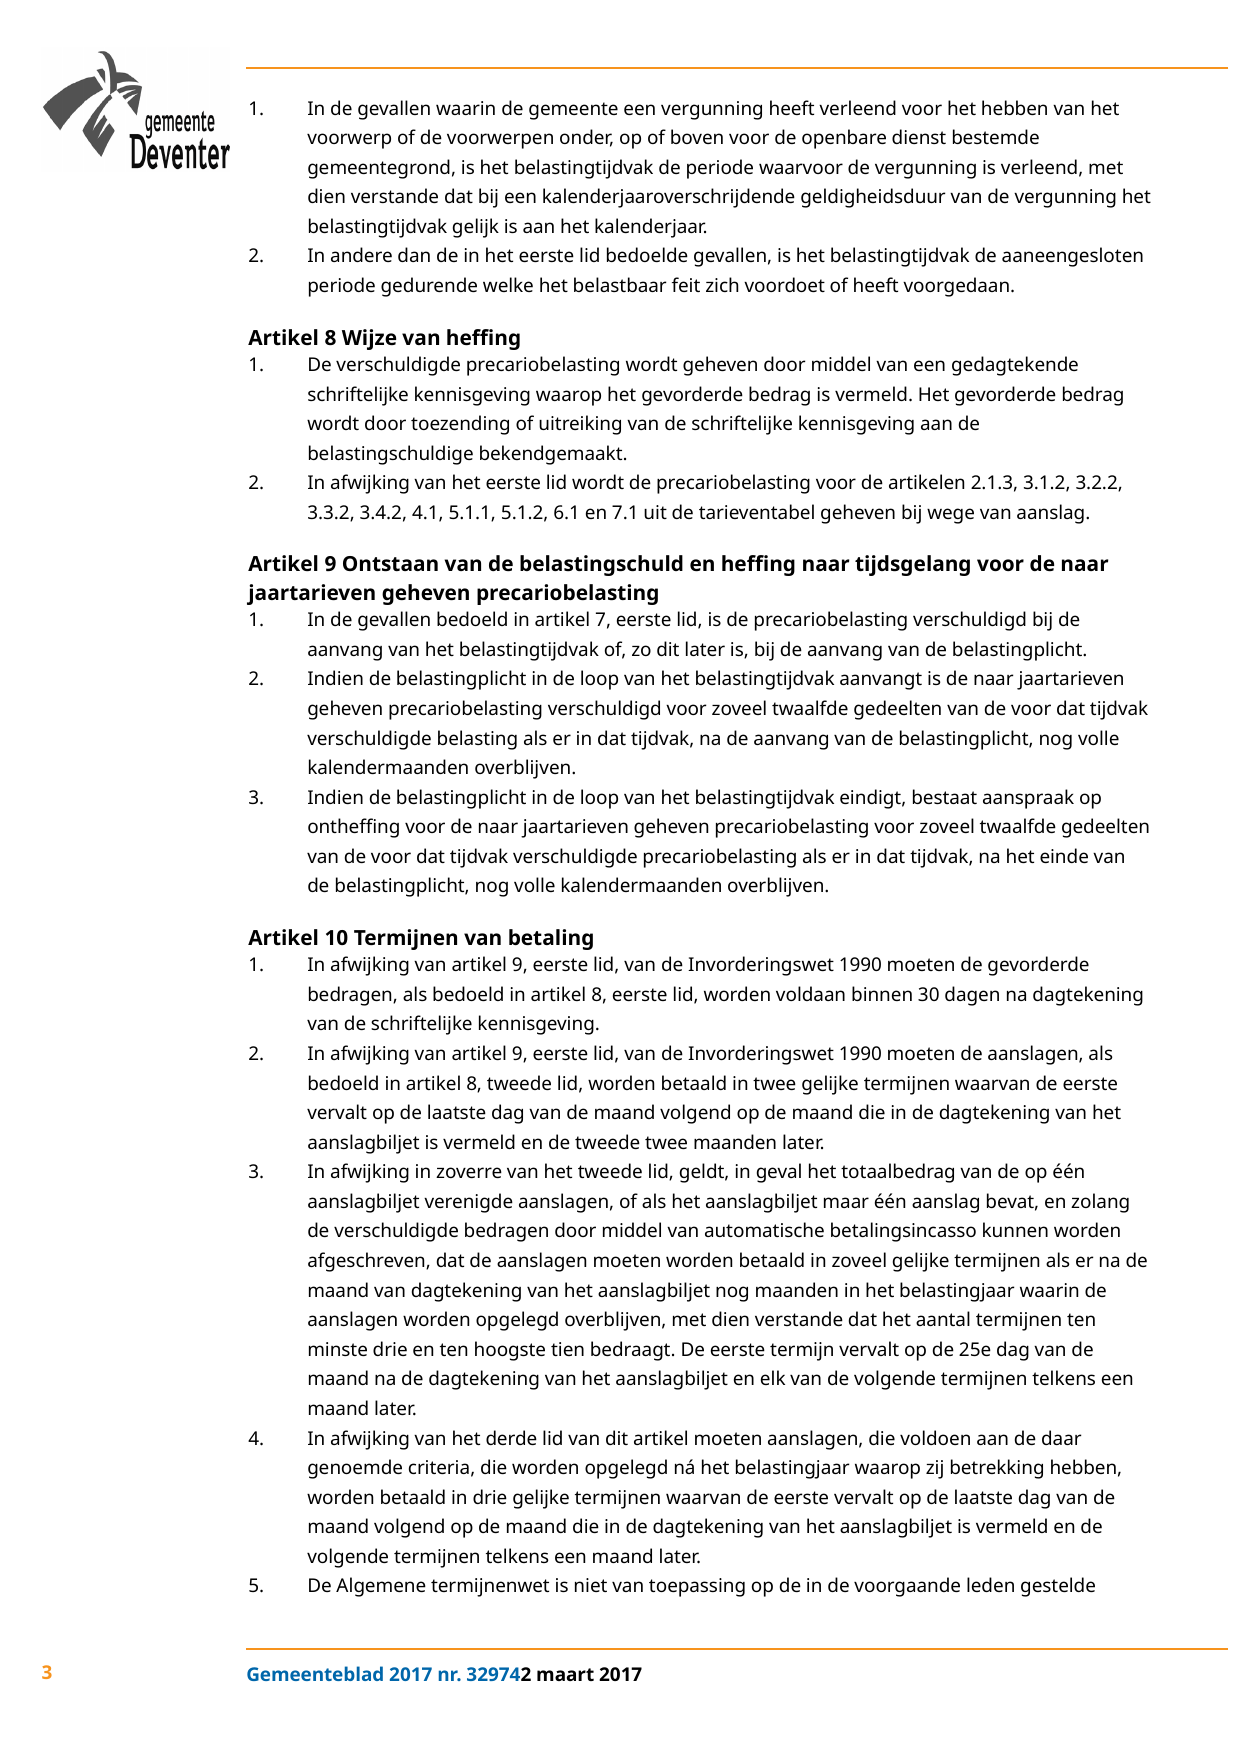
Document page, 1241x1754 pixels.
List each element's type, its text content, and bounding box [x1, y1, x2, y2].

list Indien de belastingplicht in de loop van het belastingtijdvak aanvangt is de naar jaartarieven geheven precariobelasting verschuldigd voor zoveel twaalfde gedeelten van de voor dat tijdvak verschuldigde belasting als er in dat tijdvak, na de aanvang van de belastingplicht, nog volle kalendermaanden overblijven. [248, 666, 1152, 780]
list In afwijking van artikel 9, eerste lid, van de Invorderingswet 1990 moeten de gevorderde bedragen, als bedoeld in artikel 8, eerste lid, worden voldaan binnen 30 dagen na dagtekening van de schriftelijke kennisgeving. [248, 951, 1152, 1036]
text Artikel 10 Termijnen van betaling [248, 923, 1152, 951]
list In afwijking van het derde lid van dit artikel moeten aanslagen, die voldoen aan de daar genoemde criteria, die worden opgelegd ná het belastingjaar waarop zij betrekking hebben, worden betaald in drie gelijke termijnen waarvan de eerste vervalt op de laatste dag van de maand volgend op de maand die in de dagtekening van het aanslagbiljet is vermeld en de volgende termijnen telkens een maand later. [248, 1425, 1152, 1569]
list De verschuldigde precariobelasting wordt geheven door middel van een gedagtekende schriftelijke kennisgeving waarop het gevorderde bedrag is vermeld. Het gevorderde bedrag wordt door toezending of uitreiking van de schriftelijke kennisgeving aan de belastingschuldige bekendgemaakt. [248, 351, 1152, 466]
picture [41, 47, 231, 172]
list In de gevallen waarin de gemeente een vergunning heeft verleend voor het hebben van het voorwerp of de voorwerpen onder, op of boven voor de openbare dienst bestemde gemeentegrond, is het belastingtijdvak de periode waarvoor de vergunning is verleend, met dien verstande dat bij een kalenderjaaroverschrijdende geldigheidsduur van de vergunning het belastingtijdvak gelijk is aan het kalenderjaar. [248, 95, 1152, 239]
list De Algemene termijnenwet is niet van toepassing op de in de voorgaande leden gestelde [248, 1573, 1152, 1598]
text Artikel 8 Wijze van heffing [248, 323, 1152, 351]
list In andere dan de in het eerste lid bedoelde gevallen, is het belastingtijdvak de aaneengesloten periode gedurende welke het belastbaar feit zich voordoet of heeft voorgedaan. [248, 243, 1152, 298]
list Indien de belastingplicht in de loop van het belastingtijdvak eindigt, bestaat aanspraak op ontheffing voor de naar jaartarieven geheven precariobelasting voor zoveel twaalfde gedeelten van de voor dat tijdvak verschuldigde precariobelasting als er in dat tijdvak, na het einde van de belastingplicht, nog volle kalendermaanden overblijven. [248, 784, 1152, 898]
list In afwijking in zoverre van het tweede lid, geldt, in geval het totaalbedrag van de op één aanslagbiljet verenigde aanslagen, of als het aanslagbiljet maar één aanslag bevat, en zolang de verschuldigde bedragen door middel van automatische betalingsincasso kunnen worden afgeschreven, dat de aanslagen moeten worden betaald in zoveel gelijke termijnen als er na de maand van dagtekening van het aanslagbiljet nog maanden in het belastingjaar waarin de aanslagen worden opgelegd overblijven, met dien verstande dat het aantal termijnen ten minste drie en ten hoogste tien bedraagt. De eerste termijn vervalt op de 25e dag van de maand na de dagtekening van het aanslagbiljet en elk van de volgende termijnen telkens een maand later. [248, 1158, 1152, 1421]
list In afwijking van artikel 9, eerste lid, van de Invorderingswet 1990 moeten de aanslagen, als bedoeld in artikel 8, tweede lid, worden betaald in twee gelijke termijnen waarvan de eerste vervalt op de laatste dag van de maand volgend op de maand die in de dagtekening van het aanslagbiljet is vermeld en de tweede twee maanden later. [248, 1040, 1152, 1155]
list In afwijking van het eerste lid wordt de precariobelasting voor de artikelen 2.1.3, 3.1.2, 3.2.2, 3.3.2, 3.4.2, 4.1, 5.1.1, 5.1.2, 6.1 en 7.1 uit de tarieventabel geheven bij wege van aanslag. [248, 469, 1152, 525]
text Artikel 9 Ontstaan van de belastingschuld en heffing naar tijdsgelang voor de naar jaartarieven geheven precariobelasting [248, 549, 1152, 606]
list In de gevallen bedoeld in artikel 7, eerste lid, is de precariobelasting verschuldigd bij de aanvang van het belastingtijdvak of, zo dit later is, bij de aanvang van de belastingplicht. [248, 606, 1152, 662]
